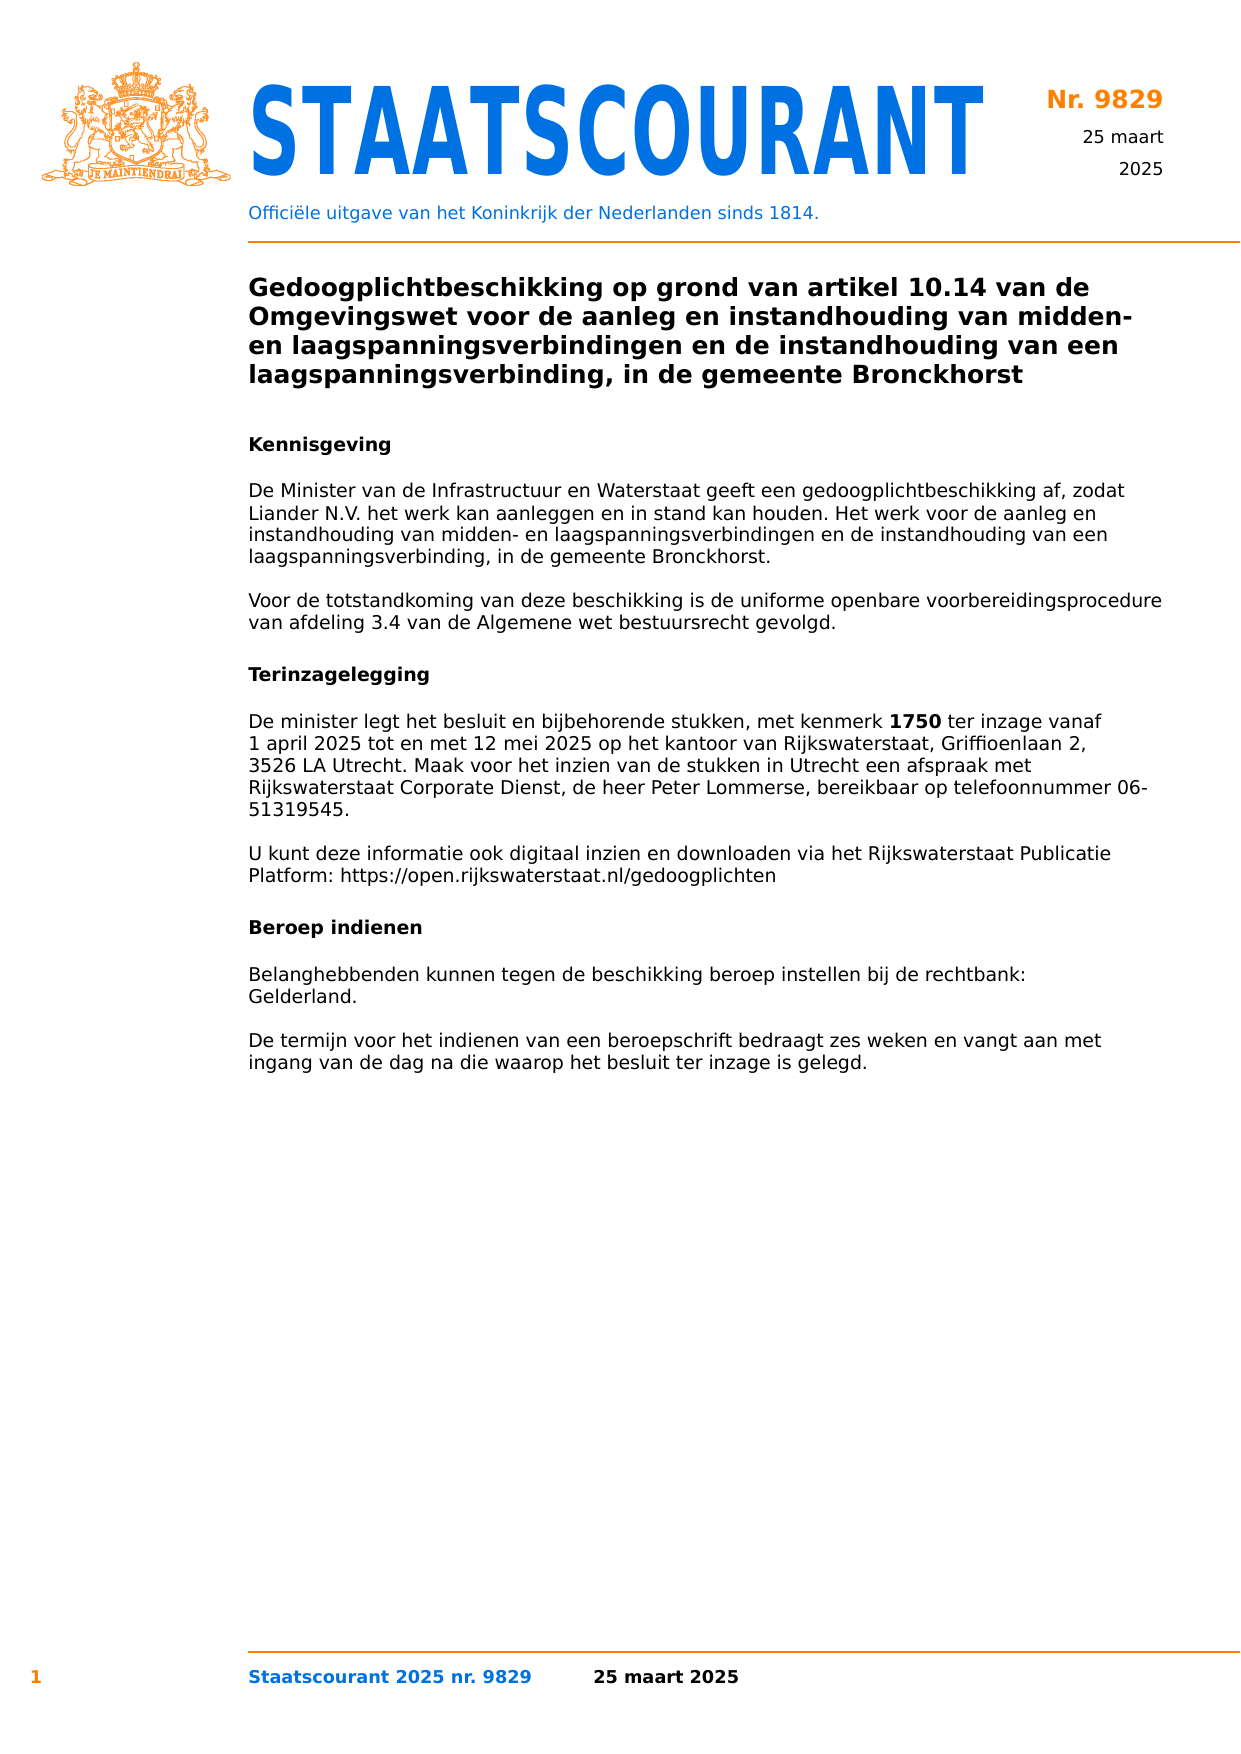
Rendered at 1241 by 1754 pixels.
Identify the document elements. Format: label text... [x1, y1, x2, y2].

text De termijn voor het indienen van een beroepschrift bedraagt zes weken en vangt aan met ingang van de dag na die waarop het besluit ter inzage is gelegd. [248, 1030, 1163, 1074]
subtitle Kennisgeving [248, 433, 1163, 455]
subtitle Gedoogplichtbeschikking op grond van artikel 10.14 van de Omgevingswet voor de aanleg en instandhouding van midden- en laagspanningsverbindingen en de instandhouding van een laagspanningsverbinding, in de gemeente Bronckhorst [248, 273, 1163, 390]
table_header [25, 62, 248, 241]
subtitle Beroep indienen [248, 917, 1163, 939]
text U kunt deze informatie ook digitaal inzien en downloaden via het Rijkswaterstaat Publicatie Platform: https://open.rijkswaterstaat.nl/gedoogplichten [248, 843, 1163, 887]
table_cell 2025 [998, 153, 1240, 203]
text Belanghebbenden kunnen tegen de beschikking beroep instellen bij de rechtbank: [248, 964, 1163, 986]
picture [41, 62, 231, 186]
text Voor de totstandkoming van deze beschikking is de uniforme openbare voorbereidingsprocedure van afdeling 3.4 van de Algemene wet bestuursrecht gevolgd. [248, 590, 1163, 634]
text De minister legt het besluit en bijbehorende stukken, met kenmerk 1750 ter inzage vanaf 1 april 2025 tot en met 12 mei 2025 op het kantoor van Rijkswaterstaat, Griffioenlaan 2, 3526 LA Utrecht. Maak voor het inzien van de stukken in Utrecht een afspraak met Rijkswaterstaat Corporate Dienst, de heer Peter Lommerse, bereikbaar op telefoonnummer 06-51319545. [248, 711, 1163, 821]
table_header Nr. 9829 [998, 62, 1240, 121]
table_cell 25 maart [998, 121, 1240, 153]
text De Minister van de Infrastructuur en Waterstaat geeft een gedoogplichtbeschikking af, zodat Liander N.V. het werk kan aanleggen en in stand kan houden. Het werk voor de aanleg en instandhouding van midden- en laagspanningsverbindingen en de instandhouding van een laagspanningsverbinding, in de gemeente Bronckhorst. [248, 480, 1163, 568]
table_cell Officiële uitgave van het Koninkrijk der Nederlanden sinds 1814. [248, 203, 1240, 241]
subtitle Terinzagelegging [248, 664, 1163, 686]
table_header STAATSCOURANT [248, 62, 998, 203]
text Gelderland. [248, 986, 1163, 1008]
